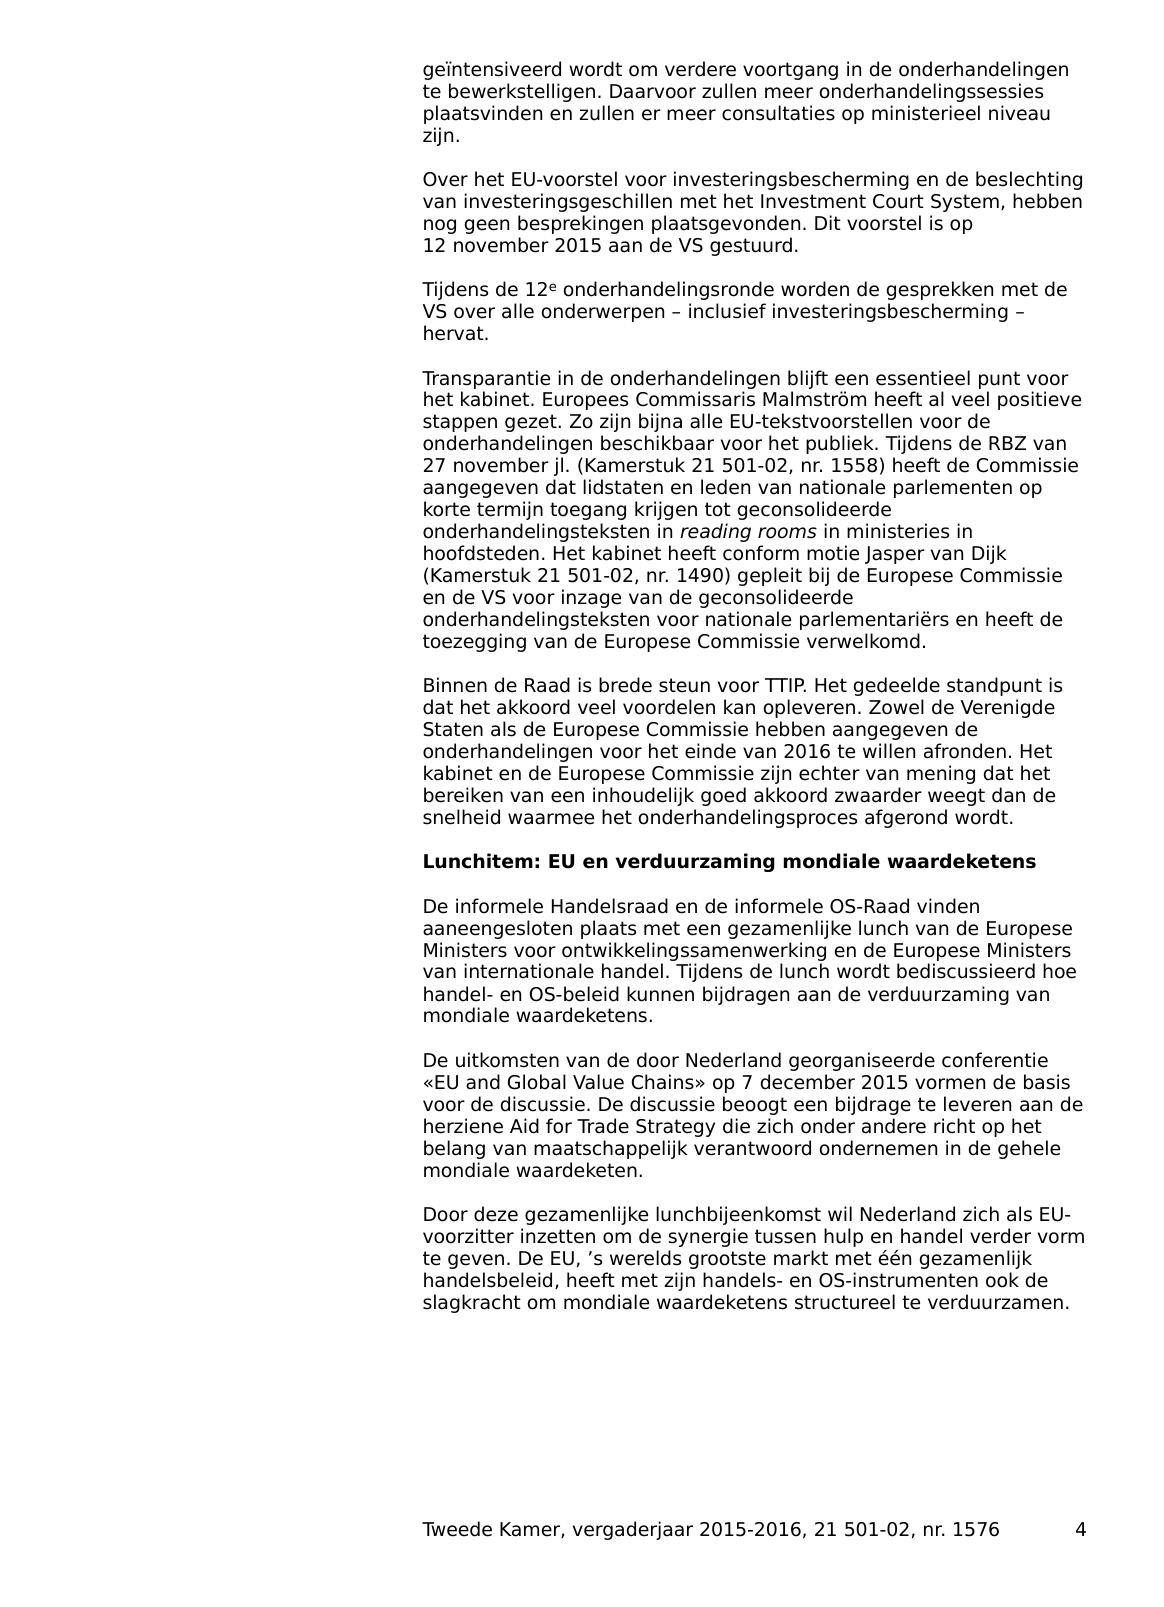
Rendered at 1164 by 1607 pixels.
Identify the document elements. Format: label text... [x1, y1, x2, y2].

text De uitkomsten van de door Nederland georganiseerde conferentie «EU and Global Value Chains» op 7 december 2015 vormen de basis voor de discussie. De discussie beoogt een bijdrage te leveren aan de herziene Aid for Trade Strategy die zich onder andere richt op het belang van maatschappelijk verantwoord ondernemen in de gehele mondiale waardeketen. [422, 1049, 1087, 1181]
text Door deze gezamenlijke lunchbijeenkomst wil Nederland zich als EU-voorzitter inzetten om de synergie tussen hulp en handel verder vorm te geven. De EU, ’s werelds grootste markt met één gezamenlijk handelsbeleid, heeft met zijn handels- en OS-instrumenten ook de slagkracht om mondiale waardeketens structureel te verduurzamen. [422, 1204, 1087, 1313]
text Transparantie in de onderhandelingen blijft een essentieel punt voor het kabinet. Europees Commissaris Malmström heeft al veel positieve stappen gezet. Zo zijn bijna alle EU-tekstvoorstellen voor de onderhandelingen beschikbaar voor het publiek. Tijdens de RBZ van 27 november jl. (Kamerstuk 21 501-02, nr. 1558) heeft de Commissie aangegeven dat lidstaten en leden van nationale parlementen op korte termijn toegang krijgen tot geconsolideerde onderhandelingsteksten in reading rooms in ministeries in hoofdsteden. Het kabinet heeft conform motie Jasper van Dijk (Kamerstuk 21 501-02, nr. 1490) gepleit bij de Europese Commissie en de VS voor inzage van de geconsolideerde onderhandelingsteksten voor nationale parlementariërs en heeft de toezegging van de Europese Commissie verwelkomd. [422, 367, 1087, 653]
text De informele Handelsraad en de informele OS-Raad vinden aaneengesloten plaats met een gezamenlijke lunch van de Europese Ministers voor ontwikkelingssamenwerking en de Europese Ministers van internationale handel. Tijdens de lunch wordt bediscussieerd hoe handel- en OS-beleid kunnen bijdragen aan de verduurzaming van mondiale waardeketens. [422, 896, 1087, 1027]
text Tijdens de 12e onderhandelingsronde worden de gesprekken met de VS over alle onderwerpen – inclusief investeringsbescherming – hervat. [422, 279, 1087, 345]
text geïntensiveerd wordt om verdere voortgang in de onderhandelingen te bewerkstelligen. Daarvoor zullen meer onderhandelingssessies plaatsvinden en zullen er meer consultaties op ministerieel niveau zijn. [422, 59, 1087, 147]
subtitle Lunchitem: EU en verduurzaming mondiale waardeketens [422, 851, 1087, 873]
text Over het EU-voorstel voor investeringsbescherming en de beslechting van investeringsgeschillen met het Investment Court System, hebben nog geen besprekingen plaatsgevonden. Dit voorstel is op 12 november 2015 aan de VS gestuurd. [422, 169, 1087, 257]
text Binnen de Raad is brede steun voor TTIP. Het gedeelde standpunt is dat het akkoord veel voordelen kan opleveren. Zowel de Verenigde Staten als de Europese Commissie hebben aangegeven de onderhandelingen voor het einde van 2016 te willen afronden. Het kabinet en de Europese Commissie zijn echter van mening dat het bereiken van een inhoudelijk goed akkoord zwaarder weegt dan de snelheid waarmee het onderhandelingsproces afgerond wordt. [422, 675, 1087, 829]
